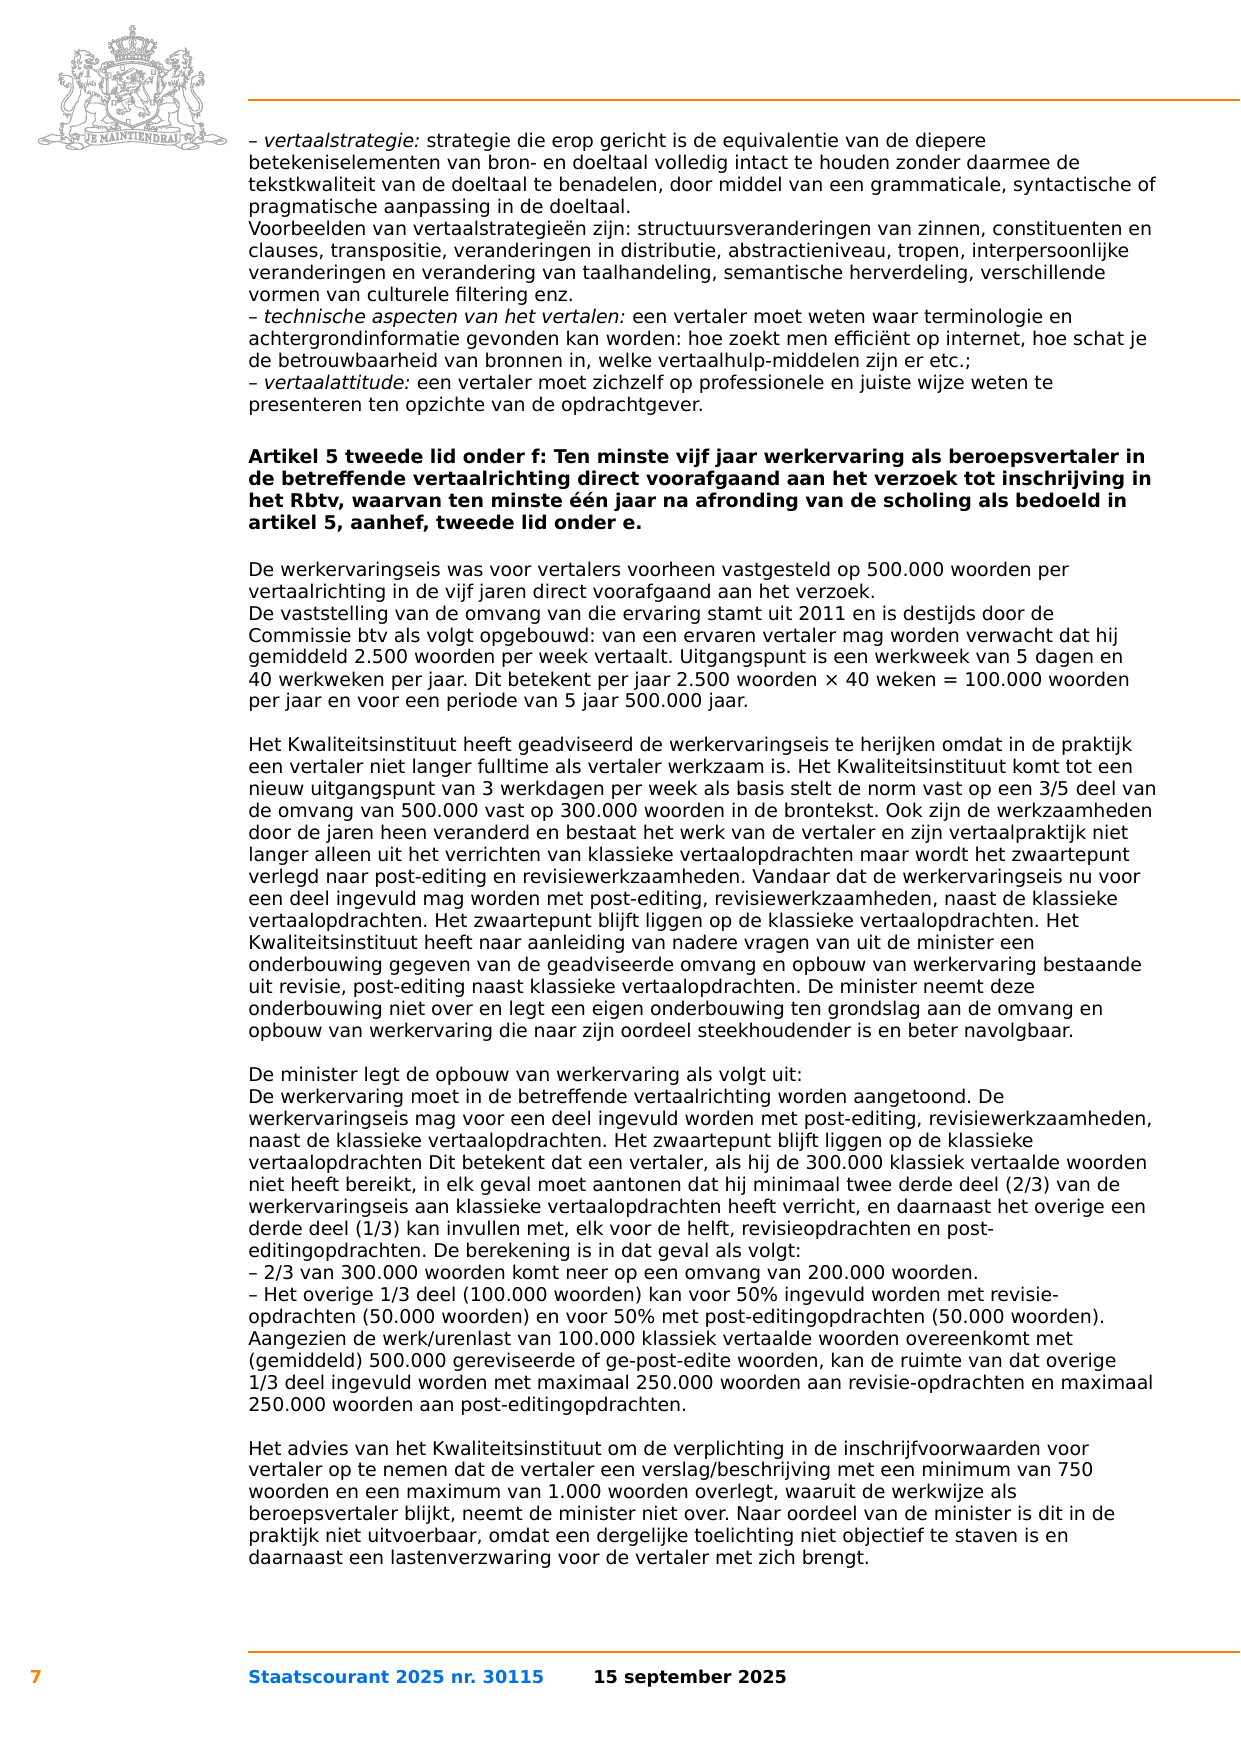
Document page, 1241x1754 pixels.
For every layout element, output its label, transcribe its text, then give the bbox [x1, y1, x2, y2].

text – vertaalattitude: een vertaler moet zichzelf op professionele en juiste wijze weten te presenteren ten opzichte van de opdrachtgever. [248, 372, 1163, 416]
text – 2/3 van 300.000 woorden komt neer op een omvang van 200.000 woorden. [248, 1262, 1163, 1284]
picture [38, 25, 227, 150]
subtitle Artikel 5 tweede lid onder f: Ten minste vijf jaar werkervaring als beroepsvertaler in de betreffende vertaalrichting direct voorafgaand aan het verzoek tot inschrijving in het Rbtv, waarvan ten minste één jaar na afronding van de scholing als bedoeld in artikel 5, aanhef, tweede lid onder e. [248, 446, 1163, 533]
text Voorbeelden van vertaalstrategieën zijn: structuursveranderingen van zinnen, constituenten en clauses, transpositie, veranderingen in distributie, abstractieniveau, tropen, interpersoonlijke veranderingen en verandering van taalhandeling, semantische herverdeling, verschillende vormen van culturele filtering enz. [248, 218, 1163, 306]
text De vaststelling van de omvang van die ervaring stamt uit 2011 en is destijds door de Commissie btv als volgt opgebouwd: van een ervaren vertaler mag worden verwacht dat hij gemiddeld 2.500 woorden per week vertaalt. Uitgangspunt is een werkweek van 5 dagen en 40 werkweken per jaar. Dit betekent per jaar 2.500 woorden × 40 weken = 100.000 woorden per jaar en voor een periode van 5 jaar 500.000 jaar. [248, 602, 1163, 712]
text De werkervaring moet in de betreffende vertaalrichting worden aangetoond. De werkervaringseis mag voor een deel ingevuld worden met post-editing, revisiewerkzaamheden, naast de klassieke vertaalopdrachten. Het zwaartepunt blijft liggen op de klassieke vertaalopdrachten Dit betekent dat een vertaler, als hij de 300.000 klassiek vertaalde woorden niet heeft bereikt, in elk geval moet aantonen dat hij minimaal twee derde deel (2/3) van de werkervaringseis aan klassieke vertaalopdrachten heeft verricht, en daarnaast het overige een derde deel (1/3) kan invullen met, elk voor de helft, revisieopdrachten en post-editingopdrachten. De berekening is in dat geval als volgt: [248, 1086, 1163, 1262]
text Het Kwaliteitsinstituut heeft geadviseerd de werkervaringseis te herijken omdat in de praktijk een vertaler niet langer fulltime als vertaler werkzaam is. Het Kwaliteitsinstituut komt tot een nieuw uitgangspunt van 3 werkdagen per week als basis stelt de norm vast op een 3/5 deel van de omvang van 500.000 vast op 300.000 woorden in de brontekst. Ook zijn de werkzaamheden door de jaren heen veranderd en bestaat het werk van de vertaler en zijn vertaalpraktijk niet langer alleen uit het verrichten van klassieke vertaalopdrachten maar wordt het zwaartepunt verlegd naar post-editing en revisiewerkzaamheden. Vandaar dat de werkervaringseis nu voor een deel ingevuld mag worden met post-editing, revisiewerkzaamheden, naast de klassieke vertaalopdrachten. Het zwaartepunt blijft liggen op de klassieke vertaalopdrachten. Het Kwaliteitsinstituut heeft naar aanleiding van nadere vragen van uit de minister een onderbouwing gegeven van de geadviseerde omvang en opbouw van werkervaring bestaande uit revisie, post-editing naast klassieke vertaalopdrachten. De minister neemt deze onderbouwing niet over en legt een eigen onderbouwing ten grondslag aan de omvang en opbouw van werkervaring die naar zijn oordeel steekhoudender is en beter navolgbaar. [248, 734, 1163, 1042]
text – Het overige 1/3 deel (100.000 woorden) kan voor 50% ingevuld worden met revisie-opdrachten (50.000 woorden) en voor 50% met post-editingopdrachten (50.000 woorden). Aangezien de werk/urenlast van 100.000 klassiek vertaalde woorden overeenkomt met (gemiddeld) 500.000 gereviseerde of ge-post-edite woorden, kan de ruimte van dat overige 1/3 deel ingevuld worden met maximaal 250.000 woorden aan revisie-opdrachten en maximaal 250.000 woorden aan post-editingopdrachten. [248, 1284, 1163, 1416]
text – technische aspecten van het vertalen: een vertaler moet weten waar terminologie en achtergrondinformatie gevonden kan worden: hoe zoekt men efficiënt op internet, hoe schat je de betrouwbaarheid van bronnen in, welke vertaalhulp-middelen zijn er etc.; [248, 306, 1163, 372]
text De werkervaringseis was voor vertalers voorheen vastgesteld op 500.000 woorden per vertaalrichting in de vijf jaren direct voorafgaand aan het verzoek. [248, 558, 1163, 602]
text Het advies van het Kwaliteitsinstituut om de verplichting in de inschrijfvoorwaarden voor vertaler op te nemen dat de vertaler een verslag/beschrijving met een minimum van 750 woorden en een maximum van 1.000 woorden overlegt, waaruit de werkwijze als beroepsvertaler blijkt, neemt de minister niet over. Naar oordeel van de minister is dit in de praktijk niet uitvoerbaar, omdat een dergelijke toelichting niet objectief te staven is en daarnaast een lastenverzwaring voor de vertaler met zich brengt. [248, 1437, 1163, 1569]
text De minister legt de opbouw van werkervaring als volgt uit: [248, 1064, 1163, 1086]
text – vertaalstrategie: strategie die erop gericht is de equivalentie van de diepere betekeniselementen van bron- en doeltaal volledig intact te houden zonder daarmee de tekstkwaliteit van de doeltaal te benadelen, door middel van een grammaticale, syntactische of pragmatische aanpassing in de doeltaal. [248, 130, 1163, 218]
